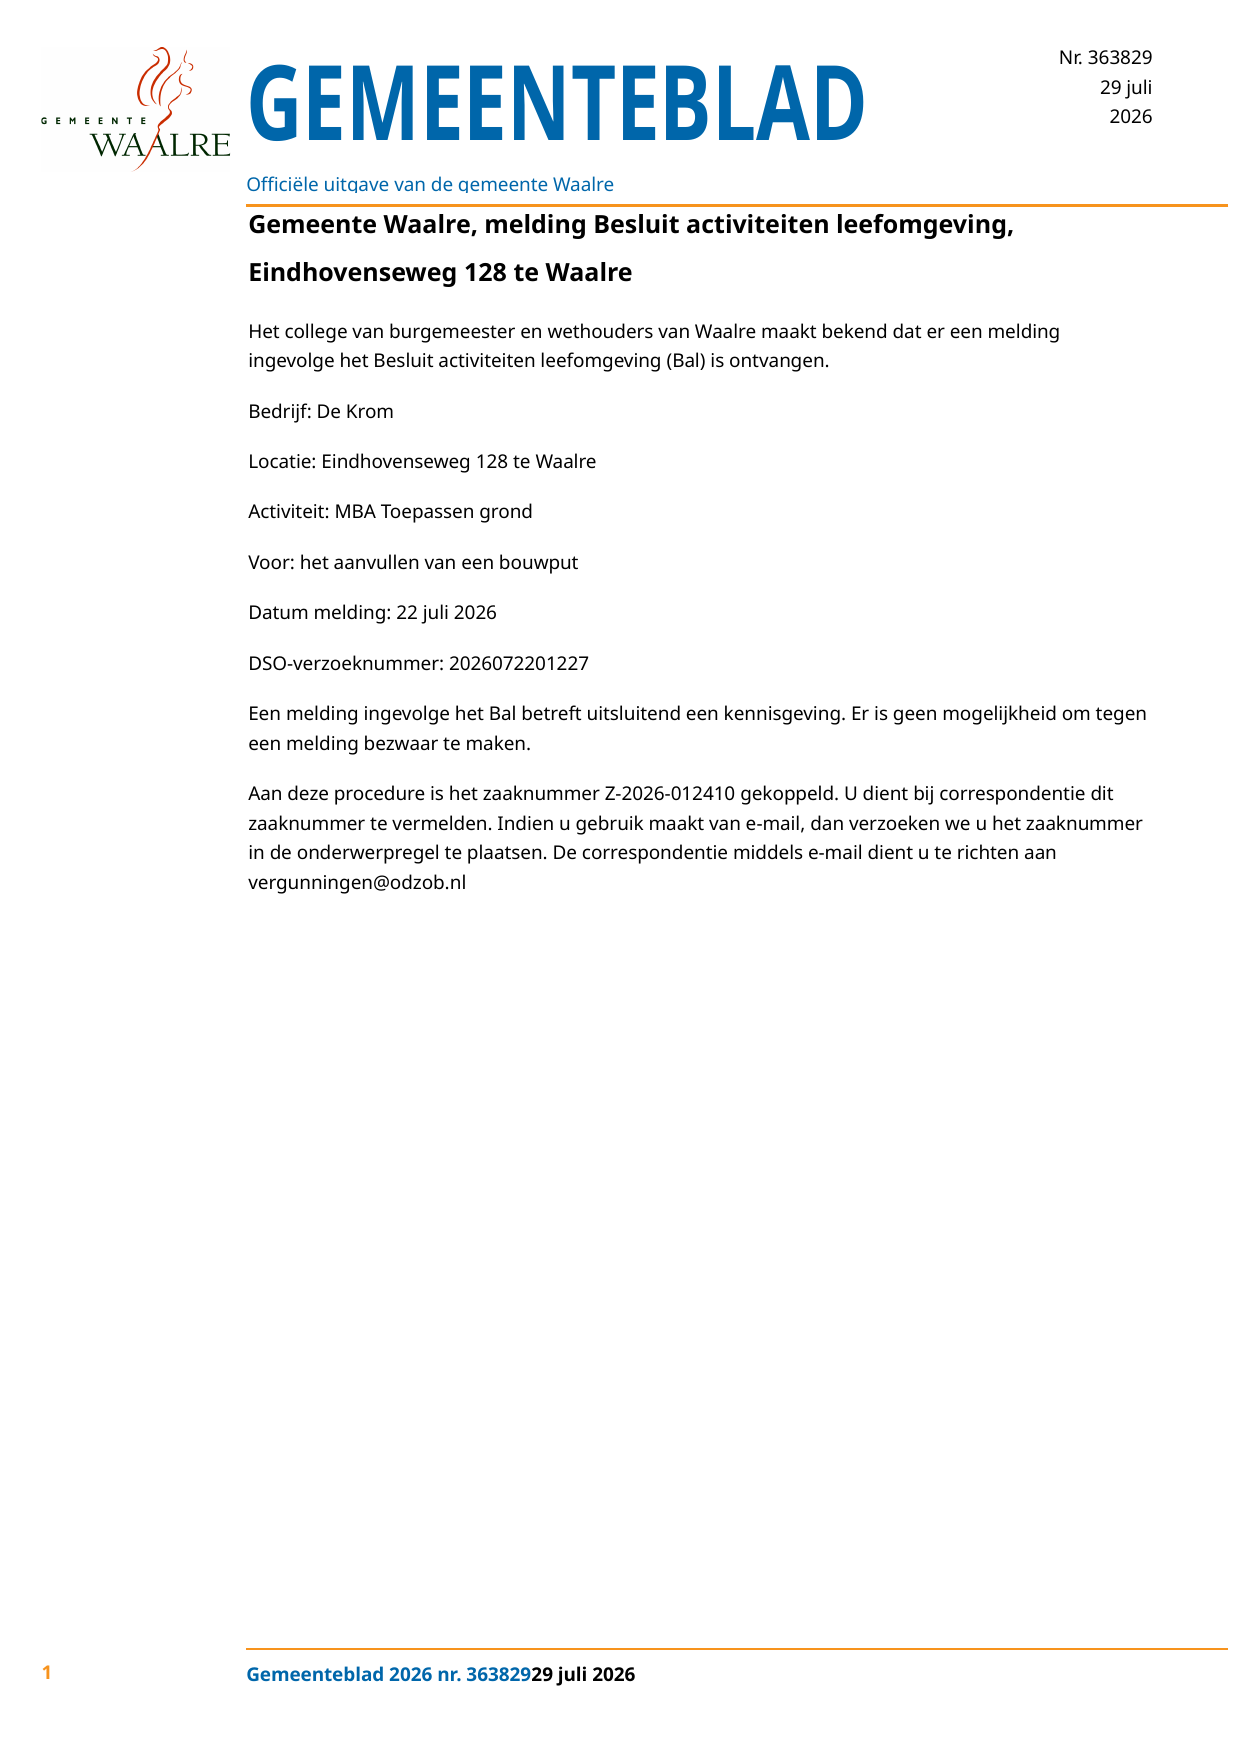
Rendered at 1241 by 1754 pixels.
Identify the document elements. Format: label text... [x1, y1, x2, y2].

text Gemeente Waalre, melding Besluit activiteiten leefomgeving, Eindhovenseweg 128​ te Waalre [248, 207, 1152, 288]
text Locatie: Eindhovenseweg 128​ te Waalre [248, 448, 1152, 474]
text Bedrijf: De Krom [248, 398, 1152, 424]
text Voor: het aanvullen van een bouwput [248, 549, 1152, 575]
picture [41, 47, 231, 172]
text Een melding ingevolge het Bal betreft uitsluitend een kennisgeving. Er is geen mogelijkheid om tegen een melding bezwaar te maken. [248, 700, 1152, 756]
text Aan deze procedure is het zaaknummer Z-2026-012410 gekoppeld. U dient bij correspondentie dit zaaknummer te vermelden. Indien u gebruik maakt van e-mail, dan verzoeken we u het zaaknummer in de onderwerpregel te plaatsen. De correspondentie middels e-mail dient u te richten aan vergunningen@odzob.nl [248, 780, 1152, 895]
text Datum melding: 22 juli 2026 [248, 599, 1152, 625]
text DSO-verzoeknummer: 2026072201227 [248, 650, 1152, 676]
text Het college van burgemeester en wethouders van Waalre maakt bekend dat er een melding ingevolge het Besluit activiteiten leefomgeving (Bal) is ontvangen. [248, 318, 1152, 373]
text Activiteit: MBA Toepassen grond [248, 499, 1152, 524]
